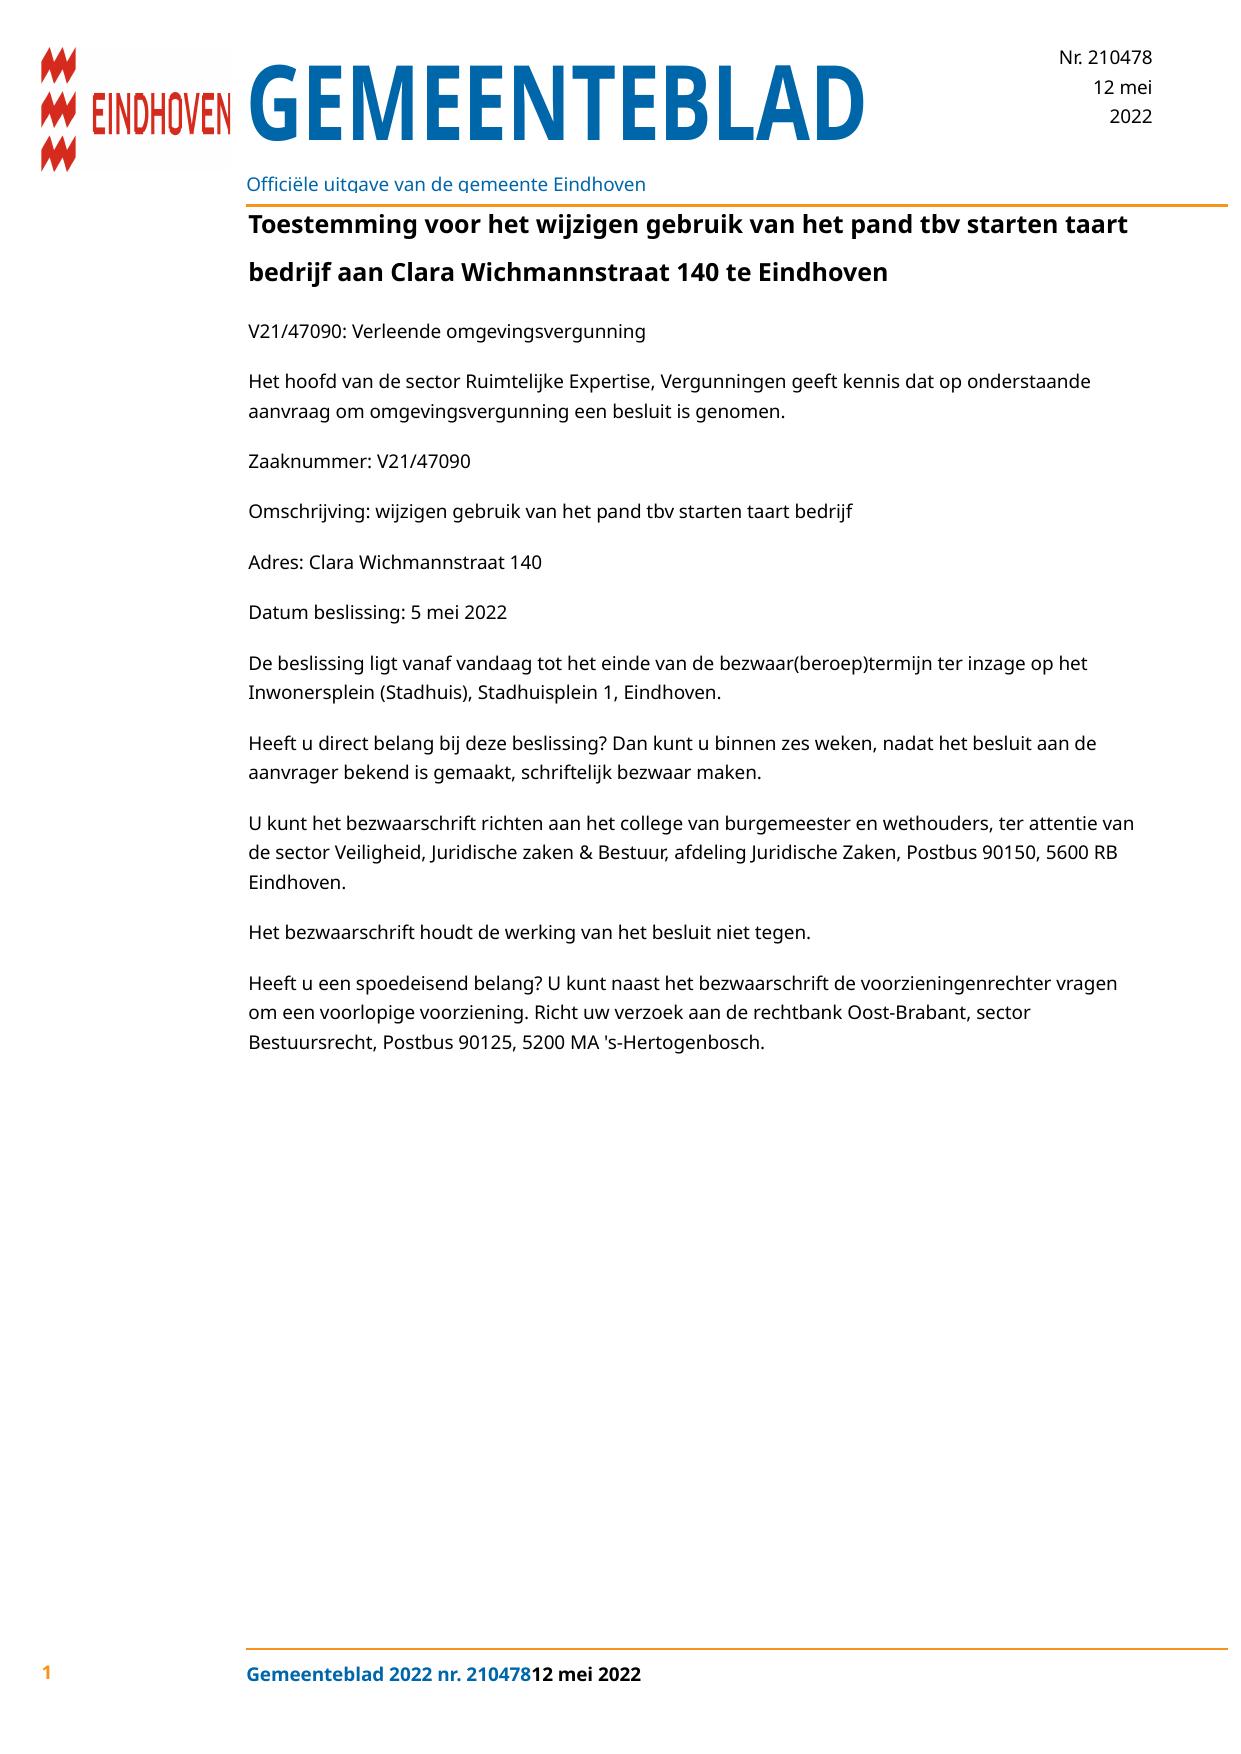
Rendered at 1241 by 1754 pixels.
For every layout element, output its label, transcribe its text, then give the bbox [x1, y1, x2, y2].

text Zaaknummer: V21/47090 [248, 448, 1152, 474]
text Het bezwaarschrift houdt de werking van het besluit niet tegen. [248, 919, 1152, 945]
text De beslissing ligt vanaf vandaag tot het einde van de bezwaar(beroep)termijn ter inzage op het Inwonersplein (Stadhuis), Stadhuisplein 1, Eindhoven. [248, 650, 1152, 705]
text Omschrijving: wijzigen gebruik van het pand tbv starten taart bedrijf [248, 499, 1152, 524]
text Het hoofd van de sector Ruimtelijke Expertise, Vergunningen geeft kennis dat op onderstaande aanvraag om omgevingsvergunning een besluit is genomen. [248, 368, 1152, 424]
picture [41, 47, 231, 172]
text Adres: Clara Wichmannstraat 140 [248, 549, 1152, 575]
text Heeft u direct belang bij deze beslissing? Dan kunt u binnen zes weken, nadat het besluit aan de aanvrager bekend is gemaakt, schriftelijk bezwaar maken. [248, 730, 1152, 785]
text Toestemming voor het wijzigen gebruik van het pand tbv starten taart bedrijf aan Clara Wichmannstraat 140 te Eindhoven [248, 207, 1152, 288]
text V21/47090: Verleende omgevingsvergunning [248, 318, 1152, 344]
text Datum beslissing: 5 mei 2022 [248, 599, 1152, 625]
text U kunt het bezwaarschrift richten aan het college van burgemeester en wethouders, ter attentie van de sector Veiligheid, Juridische zaken & Bestuur, afdeling Juridische Zaken, Postbus 90150, 5600 RB Eindhoven. [248, 810, 1152, 895]
text Heeft u een spoedeisend belang? U kunt naast het bezwaarschrift de voorzieningenrechter vragen om een voorlopige voorziening. Richt uw verzoek aan de rechtbank Oost-Brabant, sector Bestuursrecht, Postbus 90125, 5200 MA 's-Hertogenbosch. [248, 970, 1152, 1055]
